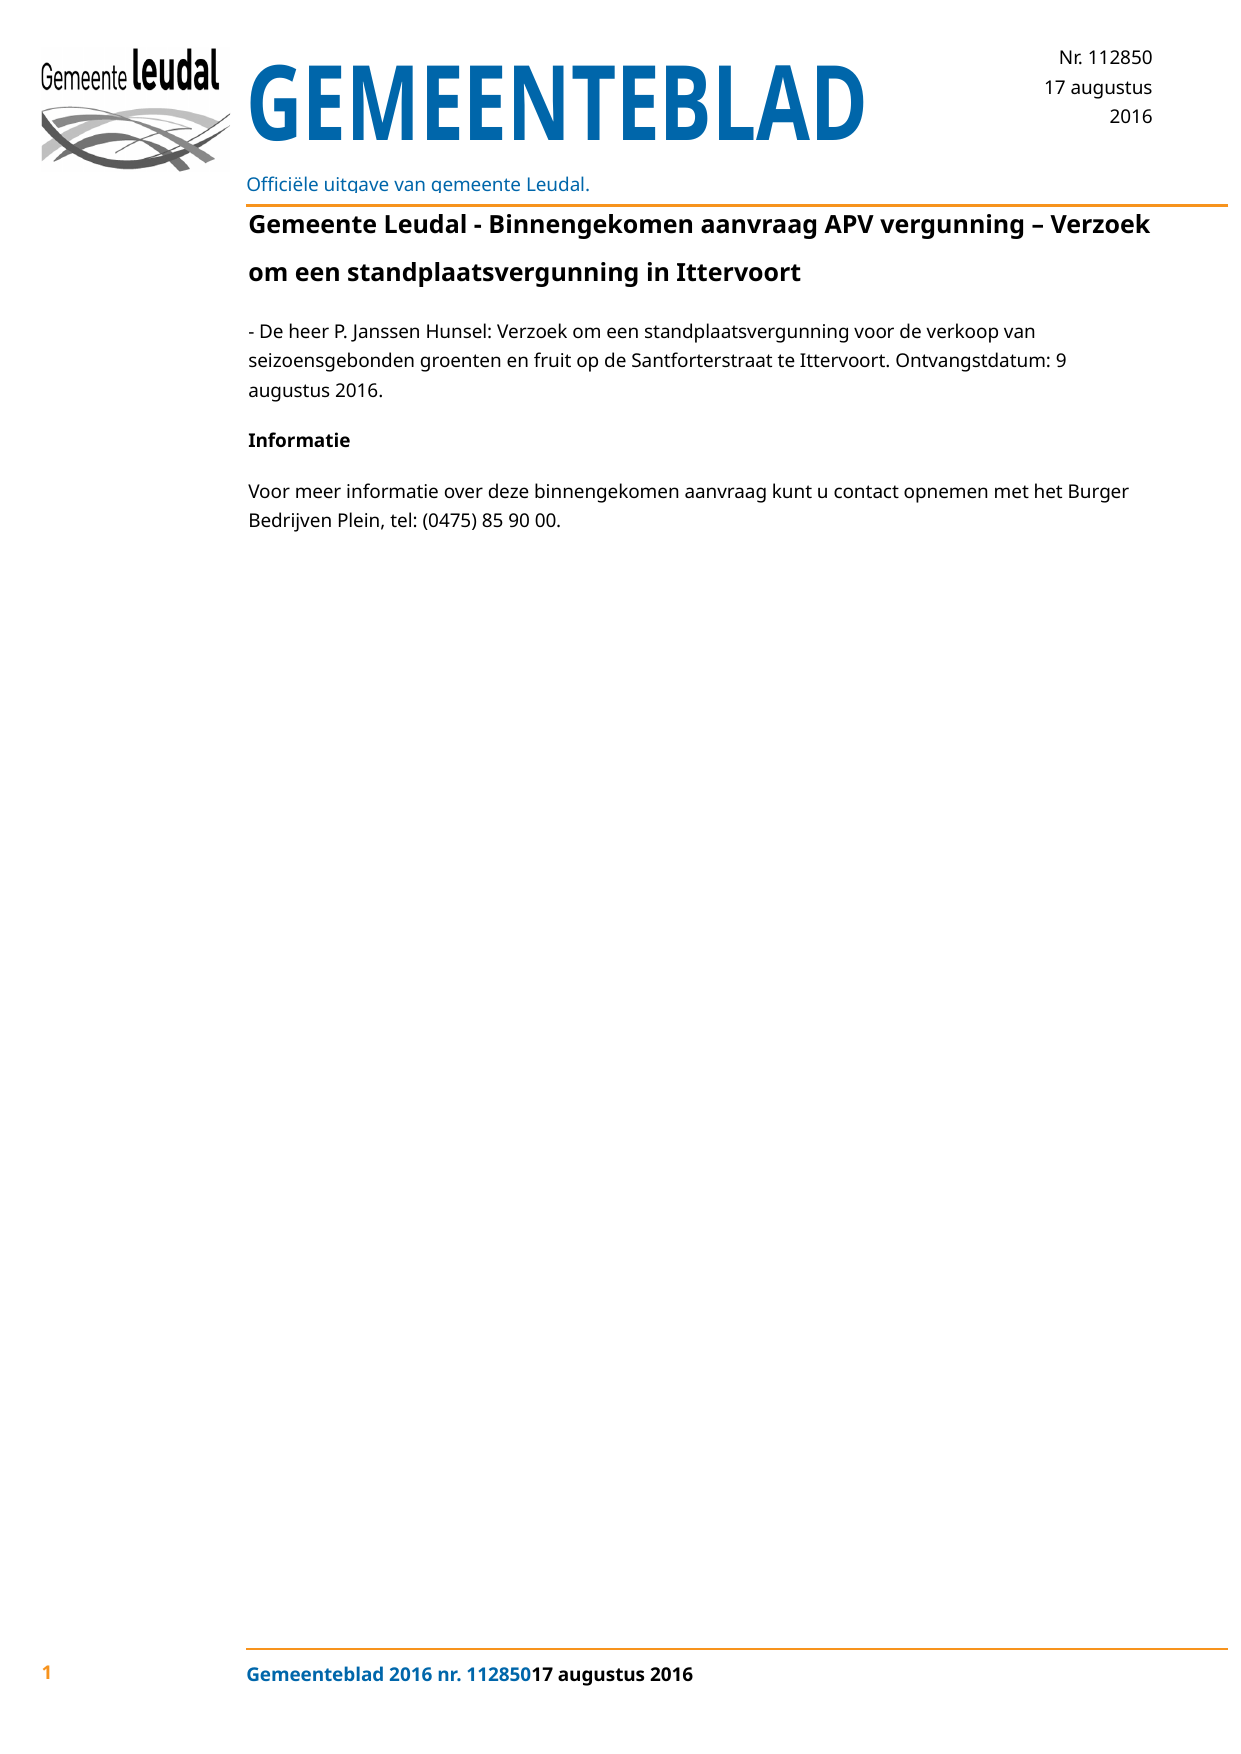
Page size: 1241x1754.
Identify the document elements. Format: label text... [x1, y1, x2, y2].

text Voor meer informatie over deze binnengekomen aanvraag kunt u contact opnemen met het Burger Bedrijven Plein, tel: (0475) 85 90 00. [248, 478, 1152, 533]
text Gemeente Leudal - Binnengekomen aanvraag APV vergunning – Verzoek om een standplaatsvergunning in Ittervoort [248, 207, 1152, 288]
picture [41, 47, 231, 172]
text Informatie [248, 427, 1152, 453]
text - De heer P. Janssen Hunsel: Verzoek om een standplaatsvergunning voor de verkoop van seizoensgebonden groenten en fruit op de Santforterstraat te Ittervoort. Ontvangstdatum: 9 augustus 2016. [248, 318, 1152, 403]
